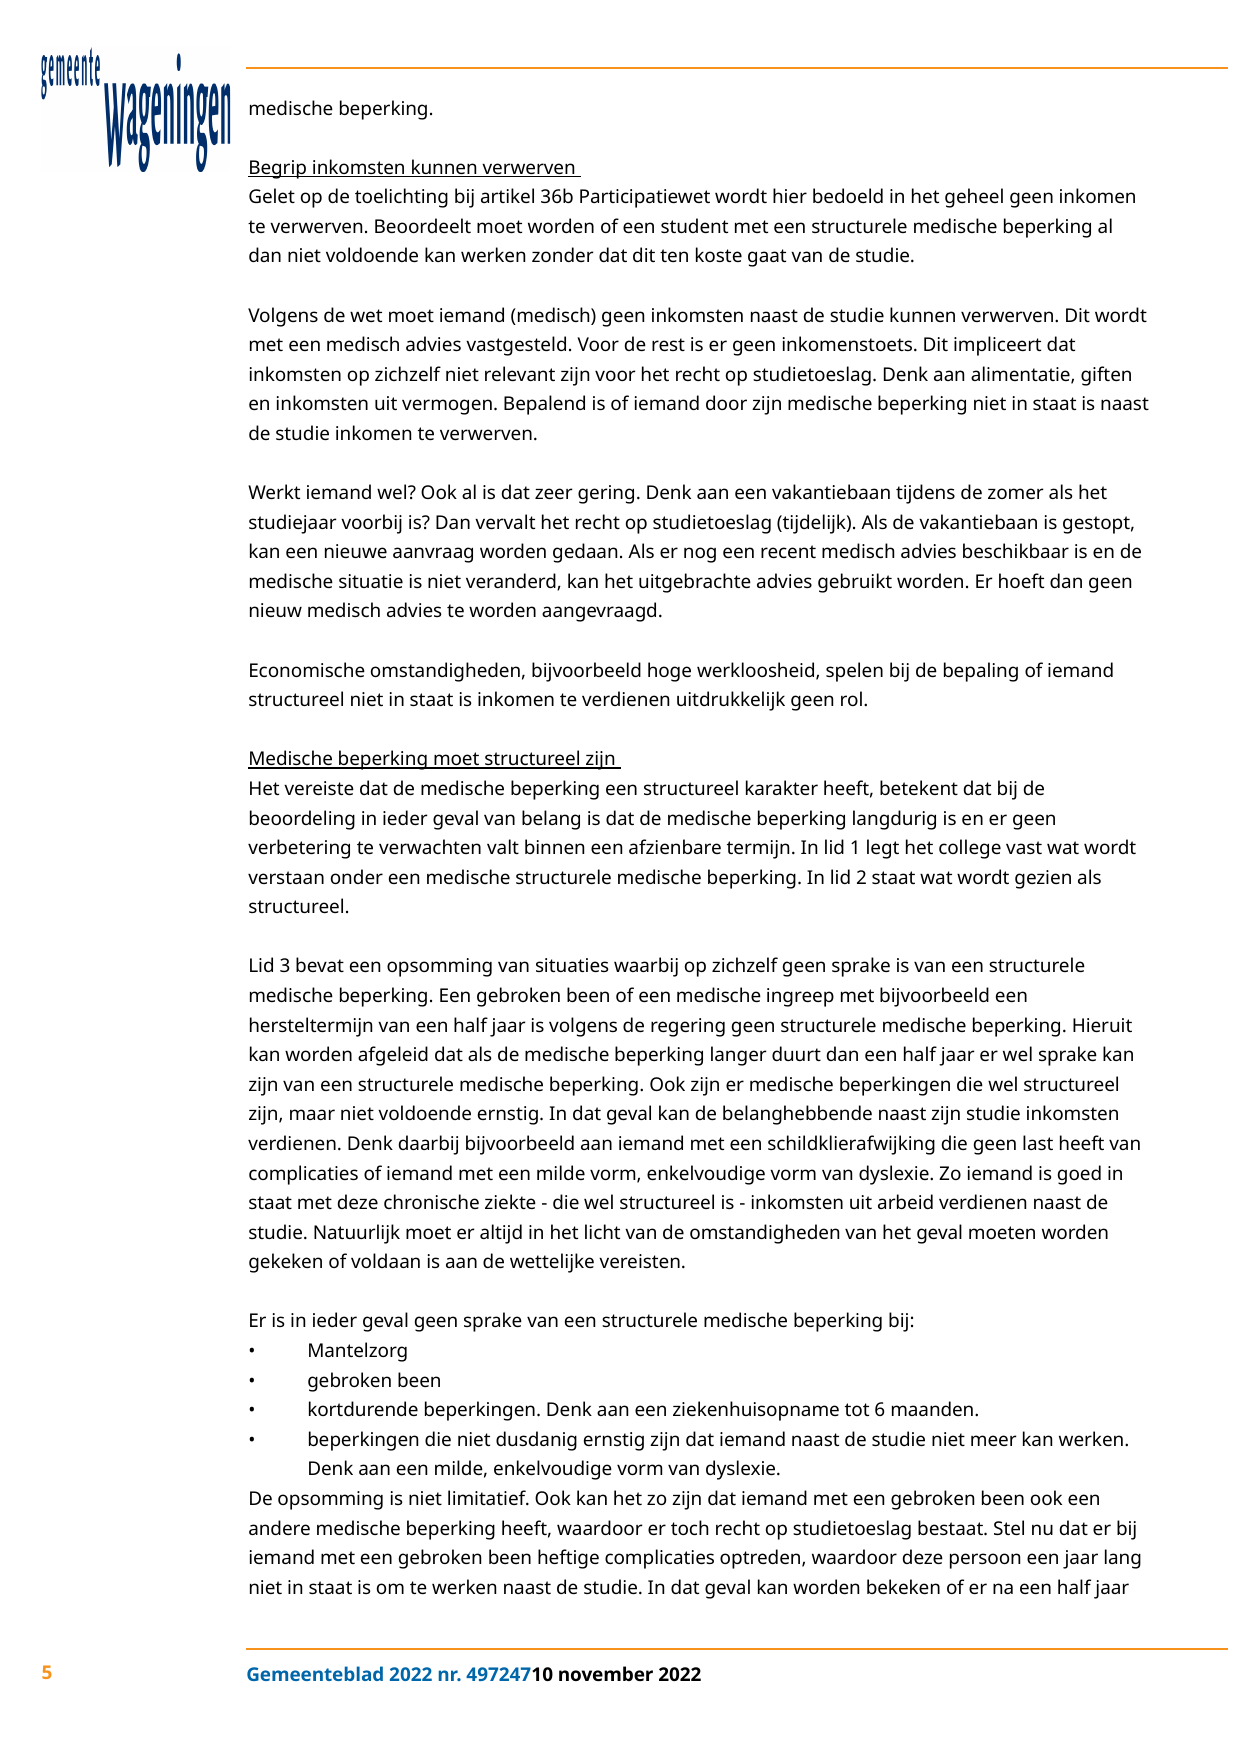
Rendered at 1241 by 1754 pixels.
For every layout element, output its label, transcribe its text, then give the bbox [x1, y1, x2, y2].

text Er is in ieder geval geen sprake van een structurele medische beperking bij: [248, 1308, 1152, 1333]
list kortdurende beperkingen. Denk aan een ziekenhuisopname tot 6 maanden. [248, 1396, 1152, 1422]
text Werkt iemand wel? Ook al is dat zeer gering. Denk aan een vakantiebaan tijdens de zomer als het studiejaar voorbij is? Dan vervalt het recht op studietoeslag (tijdelijk). Als de vakantiebaan is gestopt, kan een nieuwe aanvraag worden gedaan. Als er nog een recent medisch advies beschikbaar is en de medische situatie is niet veranderd, kan het uitgebrachte advies gebruikt worden. Er hoeft dan geen nieuw medisch advies te worden aangevraagd. [248, 479, 1152, 623]
text De opsomming is niet limitatief. Ook kan het zo zijn dat iemand met een gebroken been ook een andere medische beperking heeft, waardoor er toch recht op studietoeslag bestaat. Stel nu dat er bij iemand met een gebroken been heftige complicaties optreden, waardoor deze persoon een jaar lang niet in staat is om te werken naast de studie. In dat geval kan worden bekeken of er na een half jaar [248, 1485, 1152, 1600]
text Economische omstandigheden, bijvoorbeeld hoge werkloosheid, spelen bij de bepaling of iemand structureel niet in staat is inkomen te verdienen uitdrukkelijk geen rol. [248, 657, 1152, 712]
text Begrip inkomsten kunnen verwerven [248, 154, 1152, 180]
text Gelet op de toelichting bij artikel 36b Participatiewet wordt hier bedoeld in het geheel geen inkomen te verwerven. Beoordeelt moet worden of een student met een structurele medische beperking al dan niet voldoende kan werken zonder dat dit ten koste gaat van de studie. [248, 183, 1152, 268]
text Lid 3 bevat een opsomming van situaties waarbij op zichzelf geen sprake is van een structurele medische beperking. Een gebroken been of een medische ingreep met bijvoorbeeld een hersteltermijn van een half jaar is volgens de regering geen structurele medische beperking. Hieruit kan worden afgeleid dat als de medische beperking langer duurt dan een half jaar er wel sprake kan zijn van een structurele medische beperking. Ook zijn er medische beperkingen die wel structureel zijn, maar niet voldoende ernstig. In dat geval kan de belanghebbende naast zijn studie inkomsten verdienen. Denk daarbij bijvoorbeeld aan iemand met een schildklierafwijking die geen last heeft van complicaties of iemand met een milde vorm, enkelvoudige vorm van dyslexie. Zo iemand is goed in staat met deze chronische ziekte - die wel structureel is - inkomsten uit arbeid verdienen naast de studie. Natuurlijk moet er altijd in het licht van de omstandigheden van het geval moeten worden gekeken of voldaan is aan de wettelijke vereisten. [248, 953, 1152, 1274]
text medische beperking. [248, 95, 1152, 121]
text Het vereiste dat de medische beperking een structureel karakter heeft, betekent dat bij de beoordeling in ieder geval van belang is dat de medische beperking langdurig is en er geen verbetering te verwachten valt binnen een afzienbare termijn. In lid 1 legt het college vast wat wordt verstaan onder een medische structurele medische beperking. In lid 2 staat wat wordt gezien als structureel. [248, 775, 1152, 919]
list beperkingen die niet dusdanig ernstig zijn dat iemand naast de studie niet meer kan werken. Denk aan een milde, enkelvoudige vorm van dyslexie. [248, 1426, 1152, 1481]
text Volgens de wet moet iemand (medisch) geen inkomsten naast de studie kunnen verwerven. Dit wordt met een medisch advies vastgesteld. Voor de rest is er geen inkomenstoets. Dit impliceert dat inkomsten op zichzelf niet relevant zijn voor het recht op studietoeslag. Denk aan alimentatie, giften en inkomsten uit vermogen. Bepalend is of iemand door zijn medische beperking niet in staat is naast de studie inkomen te verwerven. [248, 302, 1152, 446]
list Mantelzorg [248, 1337, 1152, 1363]
text Medische beperking moet structureel zijn [248, 746, 1152, 771]
picture [41, 47, 231, 172]
list gebroken been [248, 1367, 1152, 1393]
